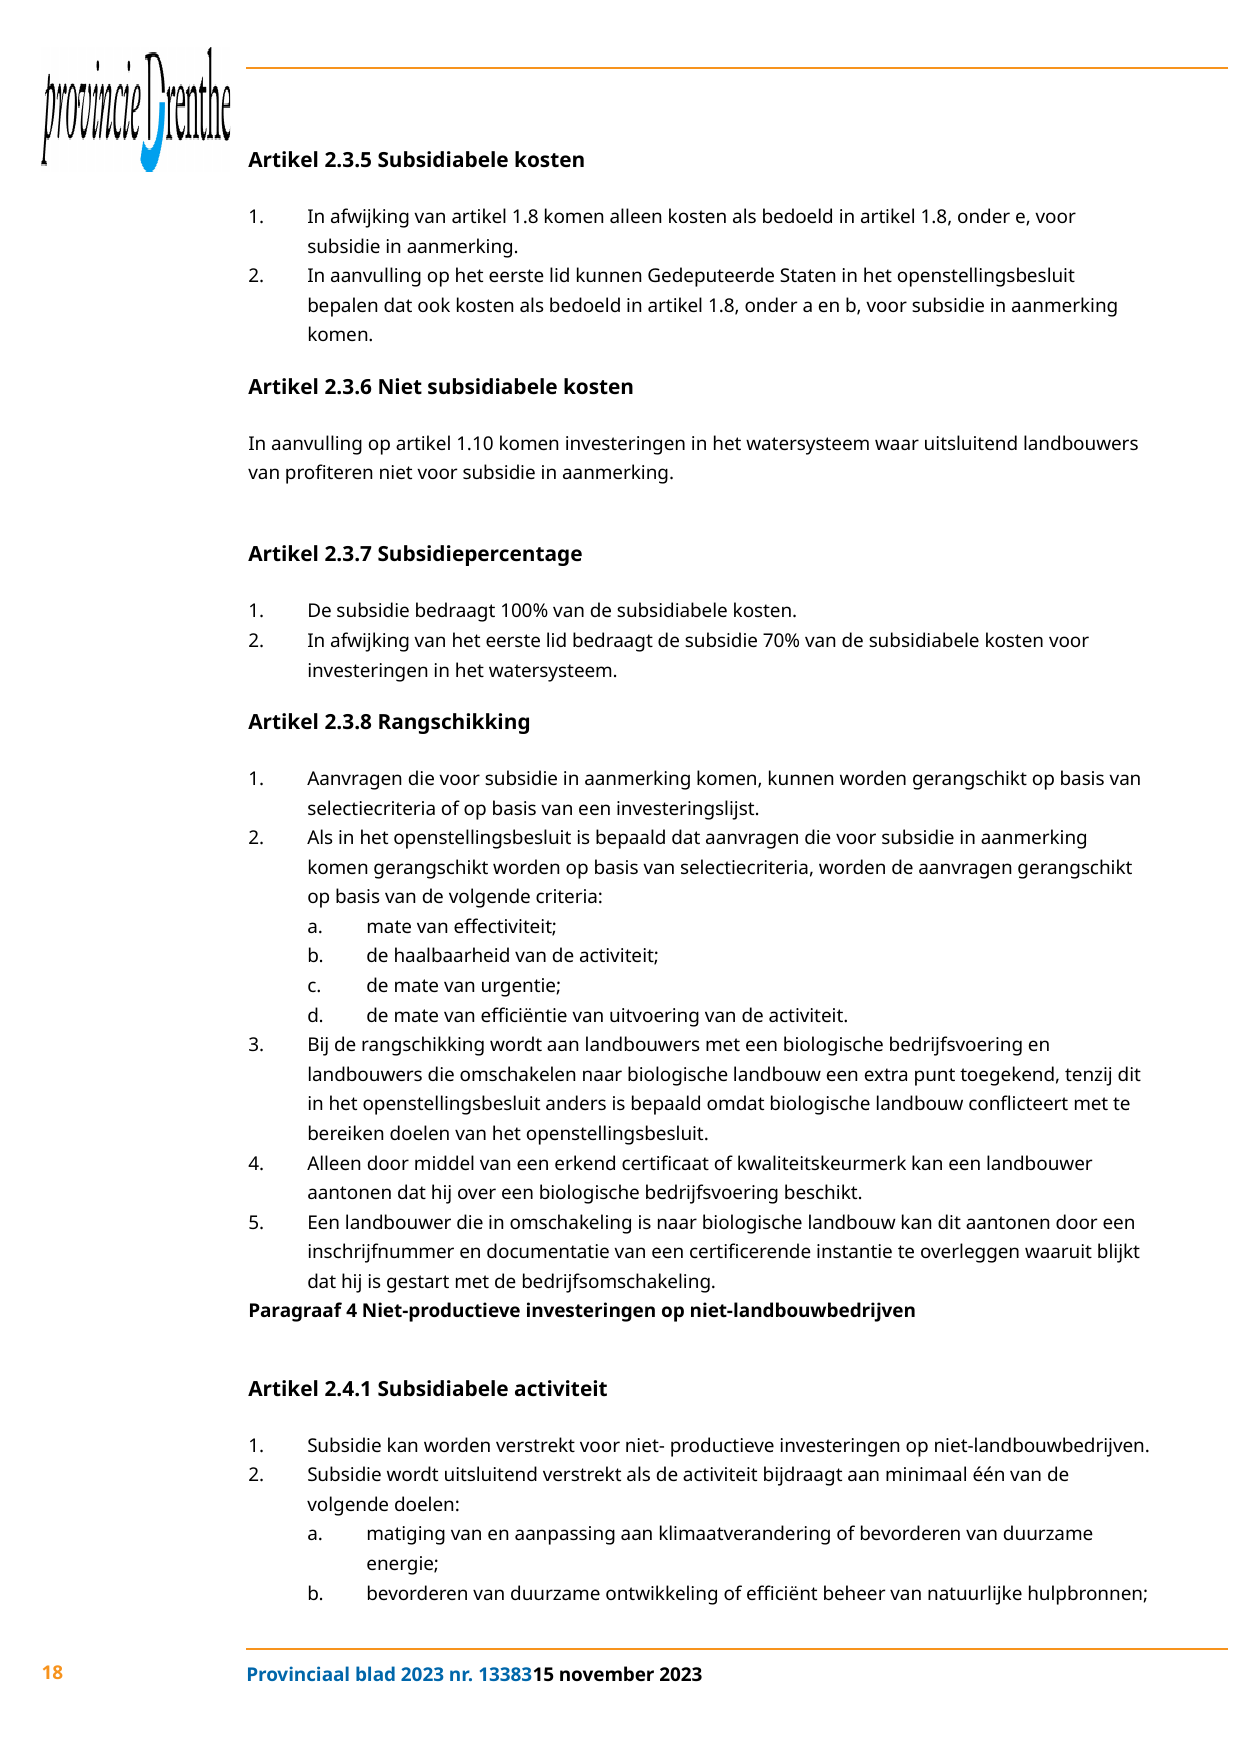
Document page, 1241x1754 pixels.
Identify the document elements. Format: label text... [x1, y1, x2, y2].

text Artikel 2.3.8 Rangschikking [248, 707, 1152, 736]
picture [41, 47, 231, 172]
text Paragraaf 4 Niet-productieve investeringen op niet-landbouwbedrijven [248, 1298, 1152, 1323]
list mate van effectiviteit; [307, 913, 1152, 939]
list bevorderen van duurzame ontwikkeling of efficiënt beheer van natuurlijke hulpbronnen; [307, 1580, 1152, 1606]
list de mate van efficiëntie van uitvoering van de activiteit. [307, 1002, 1152, 1028]
list Aanvragen die voor subsidie in aanmerking komen, kunnen worden gerangschikt op basis van selectiecriteria of op basis van een investeringslijst. [248, 765, 1152, 821]
text Artikel 2.3.6 Niet subsidiabele kosten [248, 372, 1152, 400]
text Artikel 2.4.1 Subsidiabele activiteit [248, 1374, 1152, 1402]
list de haalbaarheid van de activiteit; [307, 943, 1152, 968]
list matiging van en aanpassing aan klimaatverandering of bevorderen van duurzame energie; [307, 1521, 1152, 1576]
list De subsidie bedraagt 100% van de subsidiabele kosten. [248, 598, 1152, 623]
text Artikel 2.3.7 Subsidiepercentage [248, 539, 1152, 568]
list de mate van urgentie; [307, 972, 1152, 998]
text Artikel 2.3.5 Subsidiabele kosten [248, 145, 1152, 174]
text In aanvulling op artikel 1.10 komen investeringen in het watersysteem waar uitsluitend landbouwers van profiteren niet voor subsidie in aanmerking. [248, 430, 1152, 485]
list Als in het openstellingsbesluit is bepaald dat aanvragen die voor subsidie in aanmerking komen gerangschikt worden op basis van selectiecriteria, worden de aanvragen gerangschikt op basis van de volgende criteria: [248, 824, 1152, 909]
list Een landbouwer die in omschakeling is naar biologische landbouw kan dit aantonen door een inschrijfnummer en documentatie van een certificerende instantie te overleggen waaruit blijkt dat hij is gestart met de bedrijfsomschakeling. [248, 1209, 1152, 1294]
list Bij de rangschikking wordt aan landbouwers met een biologische bedrijfsvoering en landbouwers die omschakelen naar biologische landbouw een extra punt toegekend, tenzij dit in het openstellingsbesluit anders is bepaald omdat biologische landbouw conflicteert met te bereiken doelen van het openstellingsbesluit. [248, 1031, 1152, 1146]
list In aanvulling op het eerste lid kunnen Gedeputeerde Staten in het openstellingsbesluit bepalen dat ook kosten als bedoeld in artikel 1.8, onder a en b, voor subsidie in aanmerking komen. [248, 262, 1152, 347]
list Subsidie kan worden verstrekt voor niet- productieve investeringen op niet-landbouwbedrijven. [248, 1432, 1152, 1458]
list In afwijking van artikel 1.8 komen alleen kosten als bedoeld in artikel 1.8, onder e, voor subsidie in aanmerking. [248, 203, 1152, 258]
list In afwijking van het eerste lid bedraagt de subsidie 70% van de subsidiabele kosten voor investeringen in het watersysteem. [248, 627, 1152, 682]
list Subsidie wordt uitsluitend verstrekt als de activiteit bijdraagt aan minimaal één van de volgende doelen: [248, 1461, 1152, 1517]
list Alleen door middel van een erkend certificaat of kwaliteitskeurmerk kan een landbouwer aantonen dat hij over een biologische bedrijfsvoering beschikt. [248, 1150, 1152, 1205]
